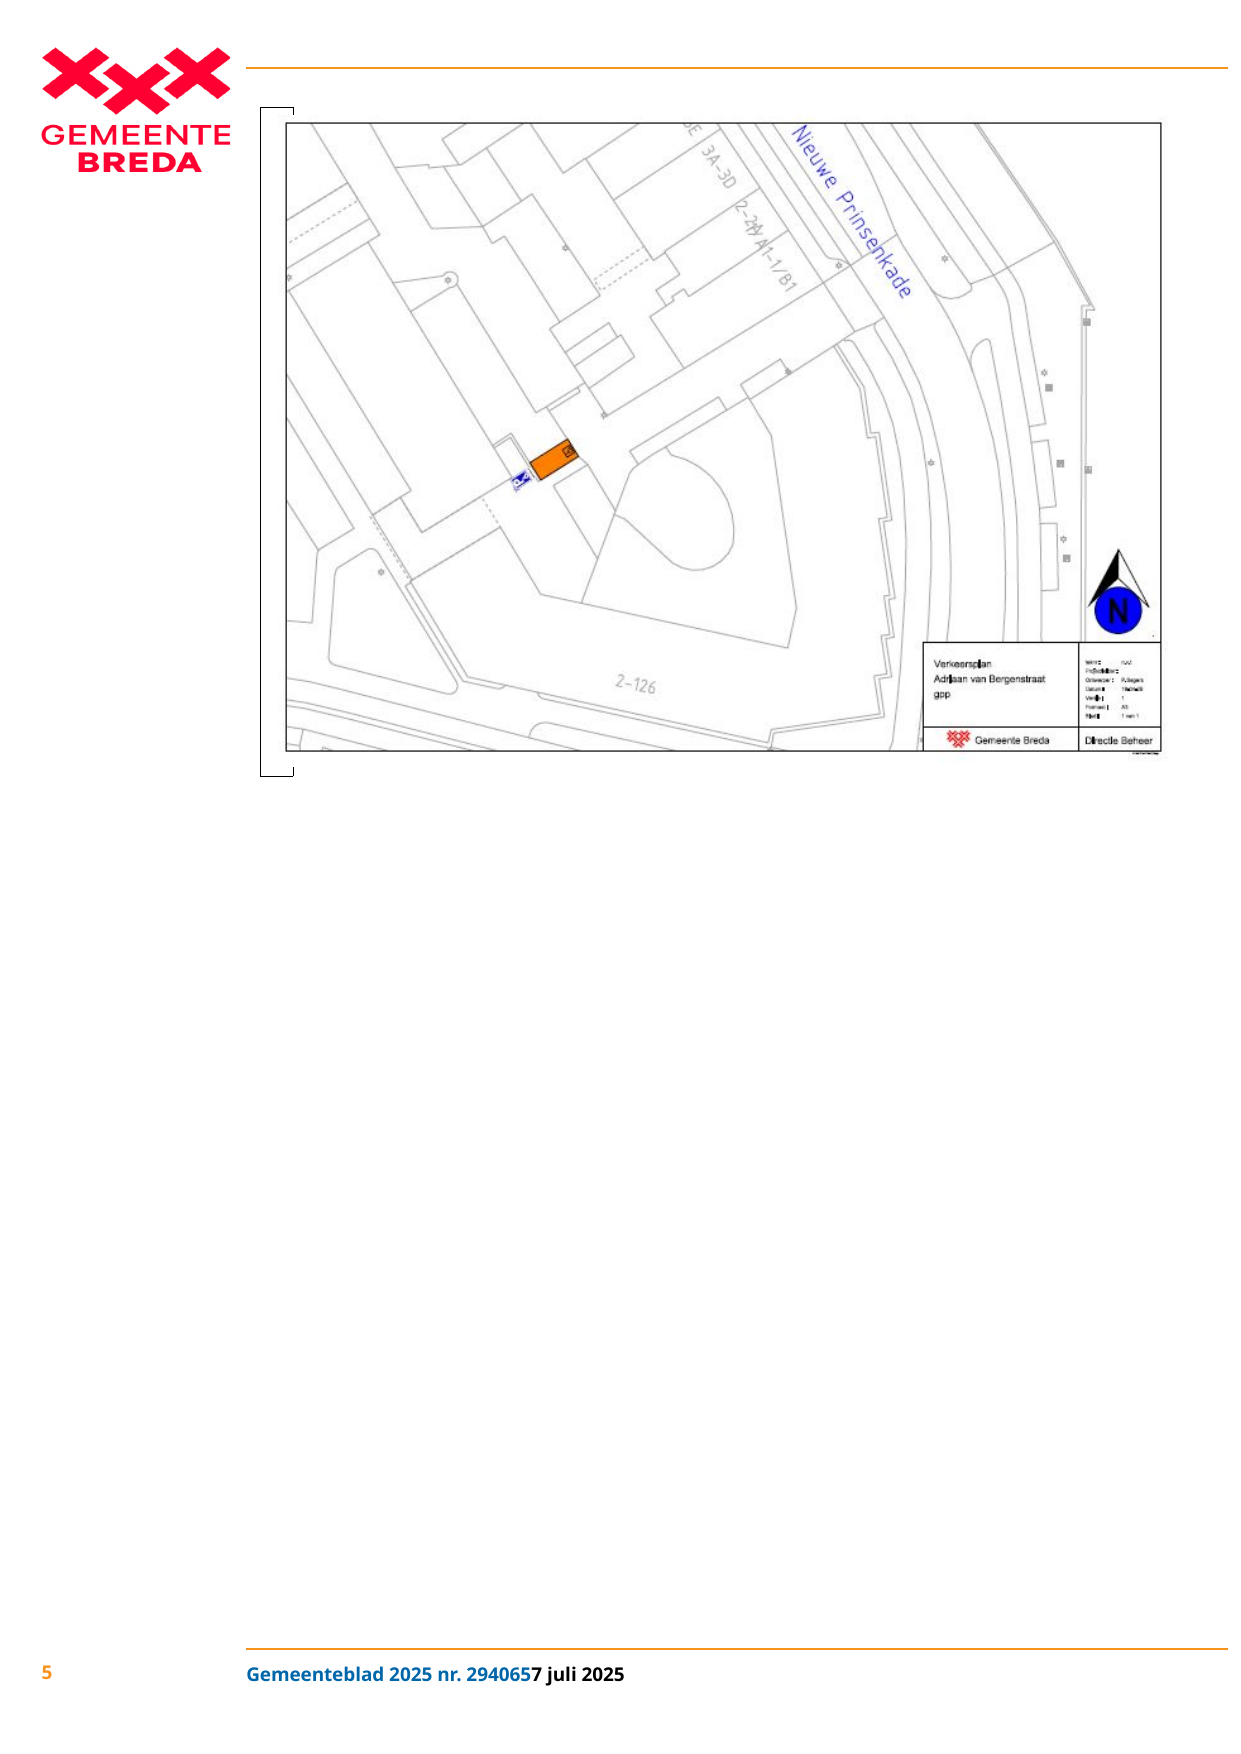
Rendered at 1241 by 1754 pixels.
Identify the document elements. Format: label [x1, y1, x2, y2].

picture [41, 47, 231, 172]
picture [268, 115, 1173, 767]
